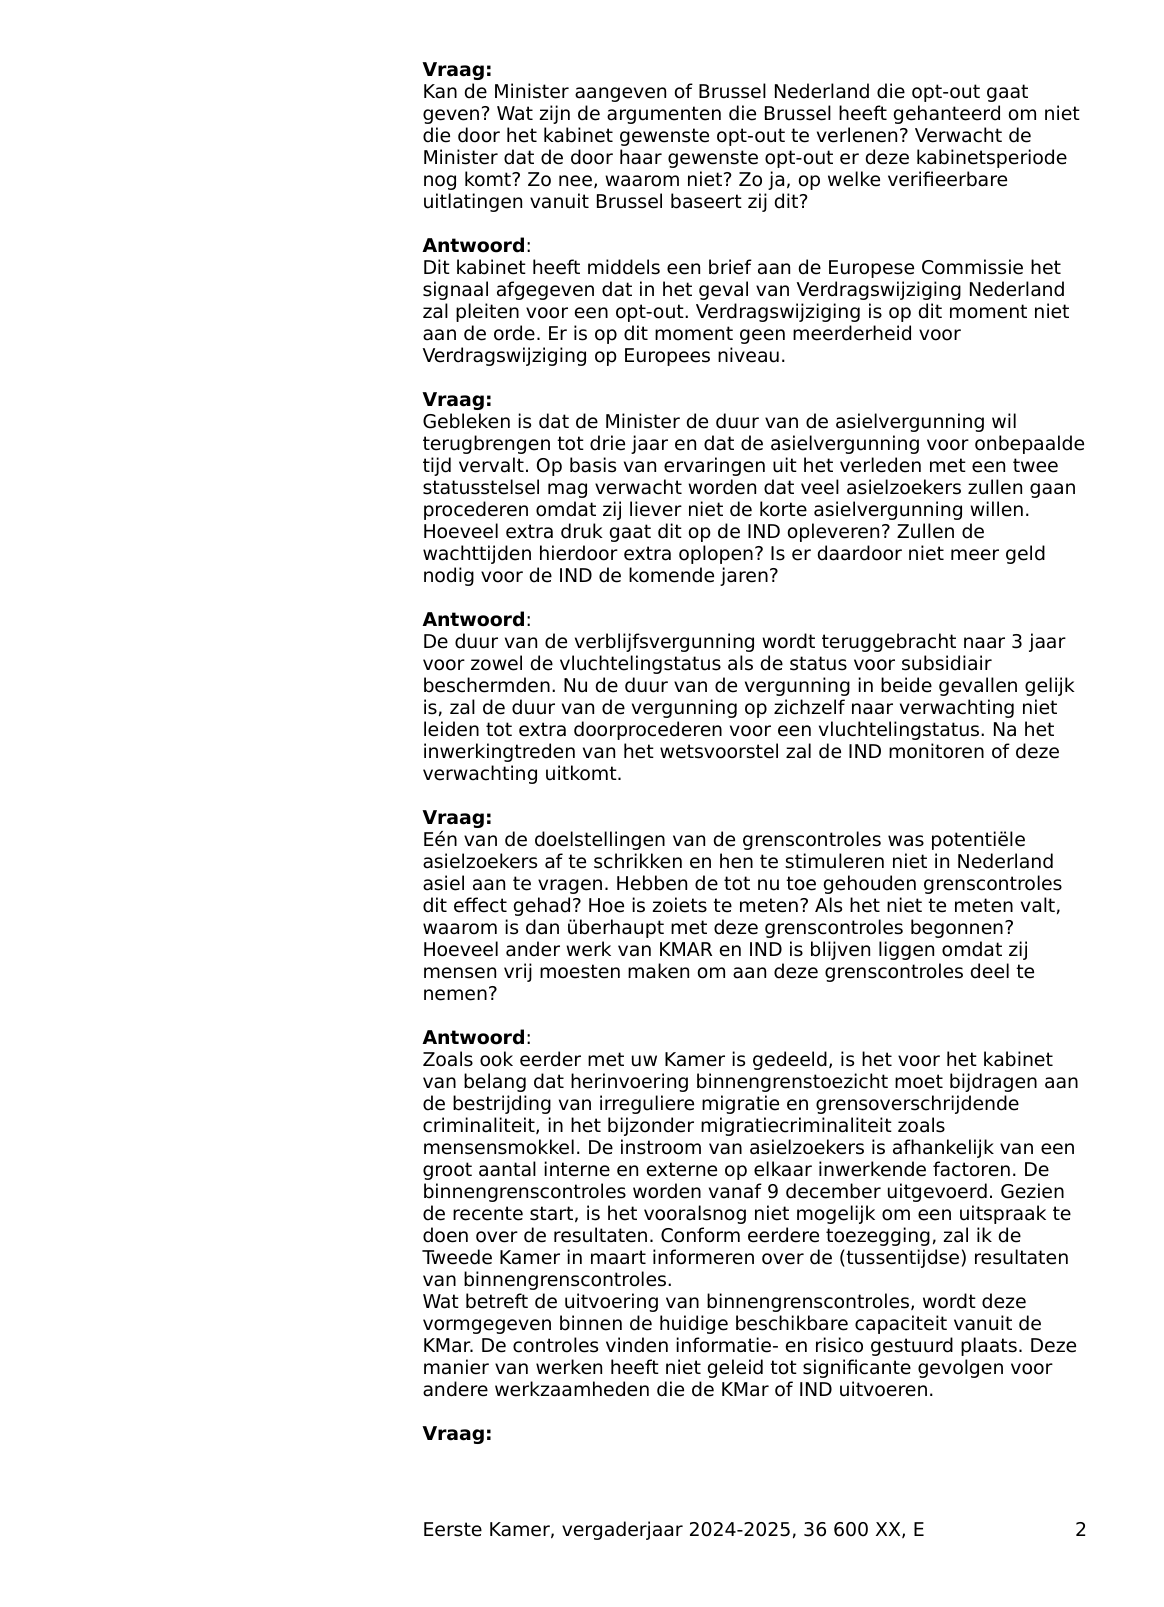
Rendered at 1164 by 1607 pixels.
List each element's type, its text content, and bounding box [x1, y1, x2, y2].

text Gebleken is dat de Minister de duur van de asielvergunning wil terugbrengen tot drie jaar en dat de asielvergunning voor onbepaalde tijd vervalt. Op basis van ervaringen uit het verleden met een twee statusstelsel mag verwacht worden dat veel asielzoekers zullen gaan procederen omdat zij liever niet de korte asielvergunning willen. Hoeveel extra druk gaat dit op de IND opleveren? Zullen de wachttijden hierdoor extra oplopen? Is er daardoor niet meer geld nodig voor de IND de komende jaren? [422, 411, 1087, 587]
text Dit kabinet heeft middels een brief aan de Europese Commissie het signaal afgegeven dat in het geval van Verdragswijziging Nederland zal pleiten voor een opt-out. Verdragswijziging is op dit moment niet aan de orde. Er is op dit moment geen meerderheid voor Verdragswijziging op Europees niveau. [422, 257, 1087, 367]
text Vraag: [422, 1423, 1087, 1445]
text Eén van de doelstellingen van de grenscontroles was potentiële asielzoekers af te schrikken en hen te stimuleren niet in Nederland asiel aan te vragen. Hebben de tot nu toe gehouden grenscontroles dit effect gehad? Hoe is zoiets te meten? Als het niet te meten valt, waarom is dan überhaupt met deze grenscontroles begonnen? Hoeveel ander werk van KMAR en IND is blijven liggen omdat zij mensen vrij moesten maken om aan deze grenscontroles deel te nemen? [422, 829, 1087, 1005]
text De duur van de verblijfsvergunning wordt teruggebracht naar 3 jaar voor zowel de vluchtelingstatus als de status voor subsidiair beschermden. Nu de duur van de vergunning in beide gevallen gelijk is, zal de duur van de vergunning op zichzelf naar verwachting niet leiden tot extra doorprocederen voor een vluchtelingstatus. Na het inwerkingtreden van het wetsvoorstel zal de IND monitoren of deze verwachting uitkomt. [422, 631, 1087, 785]
text Wat betreft de uitvoering van binnengrenscontroles, wordt deze vormgegeven binnen de huidige beschikbare capaciteit vanuit de KMar. De controles vinden informatie- en risico gestuurd plaats. Deze manier van werken heeft niet geleid tot significante gevolgen voor andere werkzaamheden die de KMar of IND uitvoeren. [422, 1291, 1087, 1401]
text Antwoord: [422, 1027, 1087, 1049]
text Vraag: [422, 807, 1087, 829]
text Vraag: [422, 389, 1087, 411]
text Zoals ook eerder met uw Kamer is gedeeld, is het voor het kabinet van belang dat herinvoering binnengrenstoezicht moet bijdragen aan de bestrijding van irreguliere migratie en grensoverschrijdende criminaliteit, in het bijzonder migratiecriminaliteit zoals mensensmokkel. De instroom van asielzoekers is afhankelijk van een groot aantal interne en externe op elkaar inwerkende factoren. De binnengrenscontroles worden vanaf 9 december uitgevoerd. Gezien de recente start, is het vooralsnog niet mogelijk om een uitspraak te doen over de resultaten. Conform eerdere toezegging, zal ik de Tweede Kamer in maart informeren over de (tussentijdse) resultaten van binnengrenscontroles. [422, 1049, 1087, 1291]
text Vraag: [422, 59, 1087, 81]
text Antwoord: [422, 235, 1087, 257]
text Antwoord: [422, 609, 1087, 631]
text Kan de Minister aangeven of Brussel Nederland die opt-out gaat geven? Wat zijn de argumenten die Brussel heeft gehanteerd om niet die door het kabinet gewenste opt-out te verlenen? Verwacht de Minister dat de door haar gewenste opt-out er deze kabinetsperiode nog komt? Zo nee, waarom niet? Zo ja, op welke verifieerbare uitlatingen vanuit Brussel baseert zij dit? [422, 81, 1087, 213]
